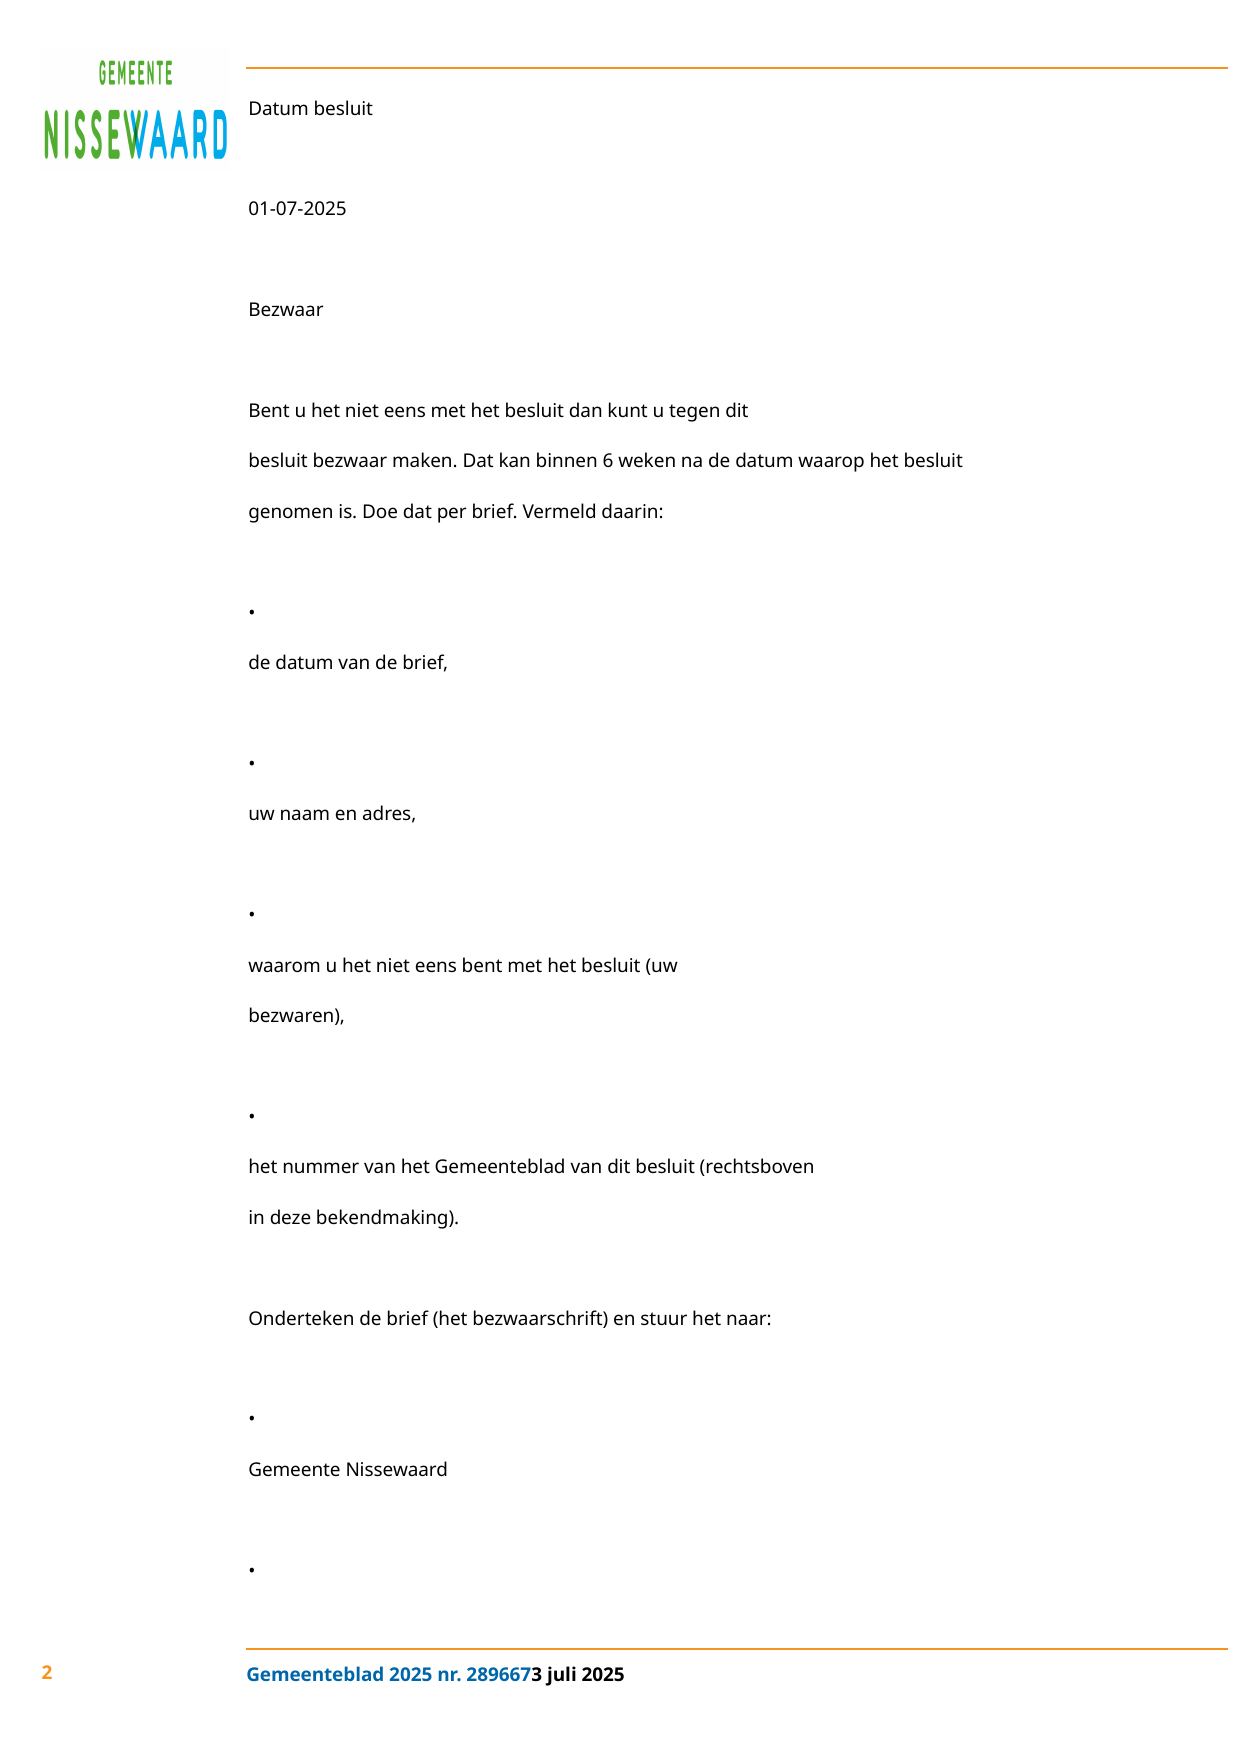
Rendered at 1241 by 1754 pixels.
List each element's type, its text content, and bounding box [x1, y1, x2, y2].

text • [248, 599, 1152, 625]
picture [41, 47, 231, 172]
text genomen is. Doe dat per brief. Vermeld daarin: [248, 498, 1152, 524]
text het nummer van het Gemeenteblad van dit besluit (rechtsboven [248, 1153, 1152, 1179]
text in deze bekendmaking). [248, 1204, 1152, 1230]
text • [248, 1406, 1152, 1431]
text • [248, 750, 1152, 776]
text • [248, 1557, 1152, 1583]
text Onderteken de brief (het bezwaarschrift) en stuur het naar: [248, 1305, 1152, 1331]
text • [248, 901, 1152, 927]
text bezwaren), [248, 1002, 1152, 1028]
text de datum van de brief, [248, 649, 1152, 675]
text • [248, 1103, 1152, 1129]
text Gemeente Nissewaard [248, 1456, 1152, 1482]
text 01-07-2025 [248, 196, 1152, 221]
text waarom u het niet eens bent met het besluit (uw [248, 952, 1152, 978]
text besluit bezwaar maken. Dat kan binnen 6 weken na de datum waarop het besluit [248, 448, 1152, 473]
text Bezwaar [248, 296, 1152, 322]
text Bent u het niet eens met het besluit dan kunt u tegen dit [248, 397, 1152, 423]
text Datum besluit [248, 95, 1152, 121]
text uw naam en adres, [248, 801, 1152, 826]
